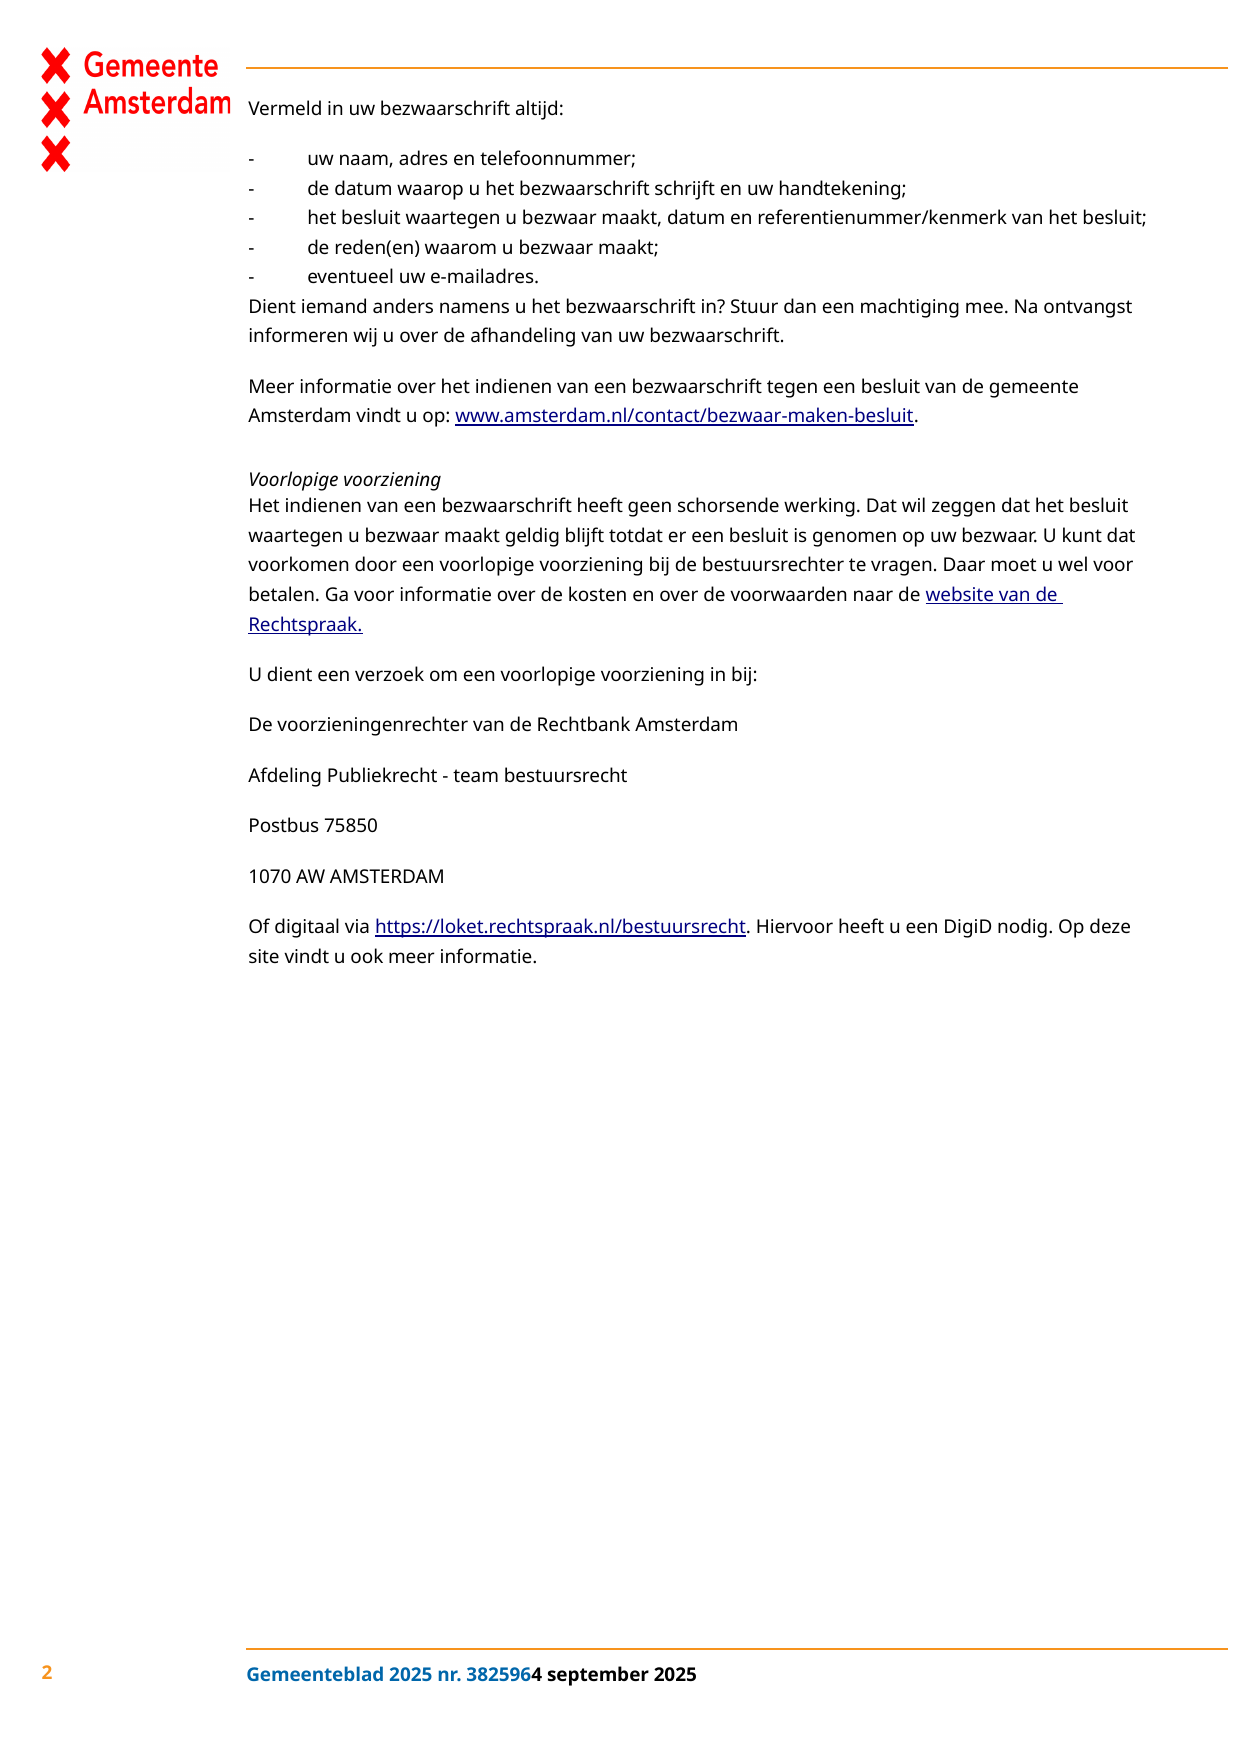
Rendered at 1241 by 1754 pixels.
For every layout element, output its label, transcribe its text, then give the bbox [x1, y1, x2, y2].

list de reden(en) waarom u bezwaar maakt; [248, 234, 1152, 260]
text Voorlopige voorziening [248, 467, 1152, 492]
text Postbus 75850 [248, 812, 1152, 838]
list eventueel uw e-mailadres. [248, 263, 1152, 289]
list uw naam, adres en telefoonnummer; [248, 145, 1152, 171]
text Of digitaal via https://loket.rechtspraak.nl/bestuursrecht. Hiervoor heeft u een DigiD nodig. Op deze site vindt u ook meer informatie. [248, 913, 1152, 968]
text U dient een verzoek om een voorlopige voorziening in bij: [248, 661, 1152, 687]
text Vermeld in uw bezwaarschrift altijd: [248, 95, 1152, 121]
text 1070 AW AMSTERDAM [248, 863, 1152, 888]
picture [41, 47, 231, 172]
text Dient iemand anders namens u het bezwaarschrift in? Stuur dan een machtiging mee. Na ontvangst informeren wij u over de afhandeling van uw bezwaarschrift. [248, 293, 1152, 348]
text Meer informatie over het indienen van een bezwaarschrift tegen een besluit van de gemeente Amsterdam vindt u op: www.amsterdam.nl/contact/bezwaar-maken-besluit. [248, 373, 1152, 428]
list het besluit waartegen u bezwaar maakt, datum en referentienummer/kenmerk van het besluit; [248, 204, 1152, 230]
text De voorzieningenrechter van de Rechtbank Amsterdam [248, 712, 1152, 737]
text Het indienen van een bezwaarschrift heeft geen schorsende werking. Dat wil zeggen dat het besluit waartegen u bezwaar maakt geldig blijft totdat er een besluit is genomen op uw bezwaar. U kunt dat voorkomen door een voorlopige voorziening bij de bestuursrechter te vragen. Daar moet u wel voor betalen. Ga voor informatie over de kosten en over de voorwaarden naar de website van de Rechtspraak. [248, 492, 1152, 636]
list de datum waarop u het bezwaarschrift schrijft en uw handtekening; [248, 175, 1152, 201]
text Afdeling Publiekrecht - team bestuursrecht [248, 762, 1152, 788]
